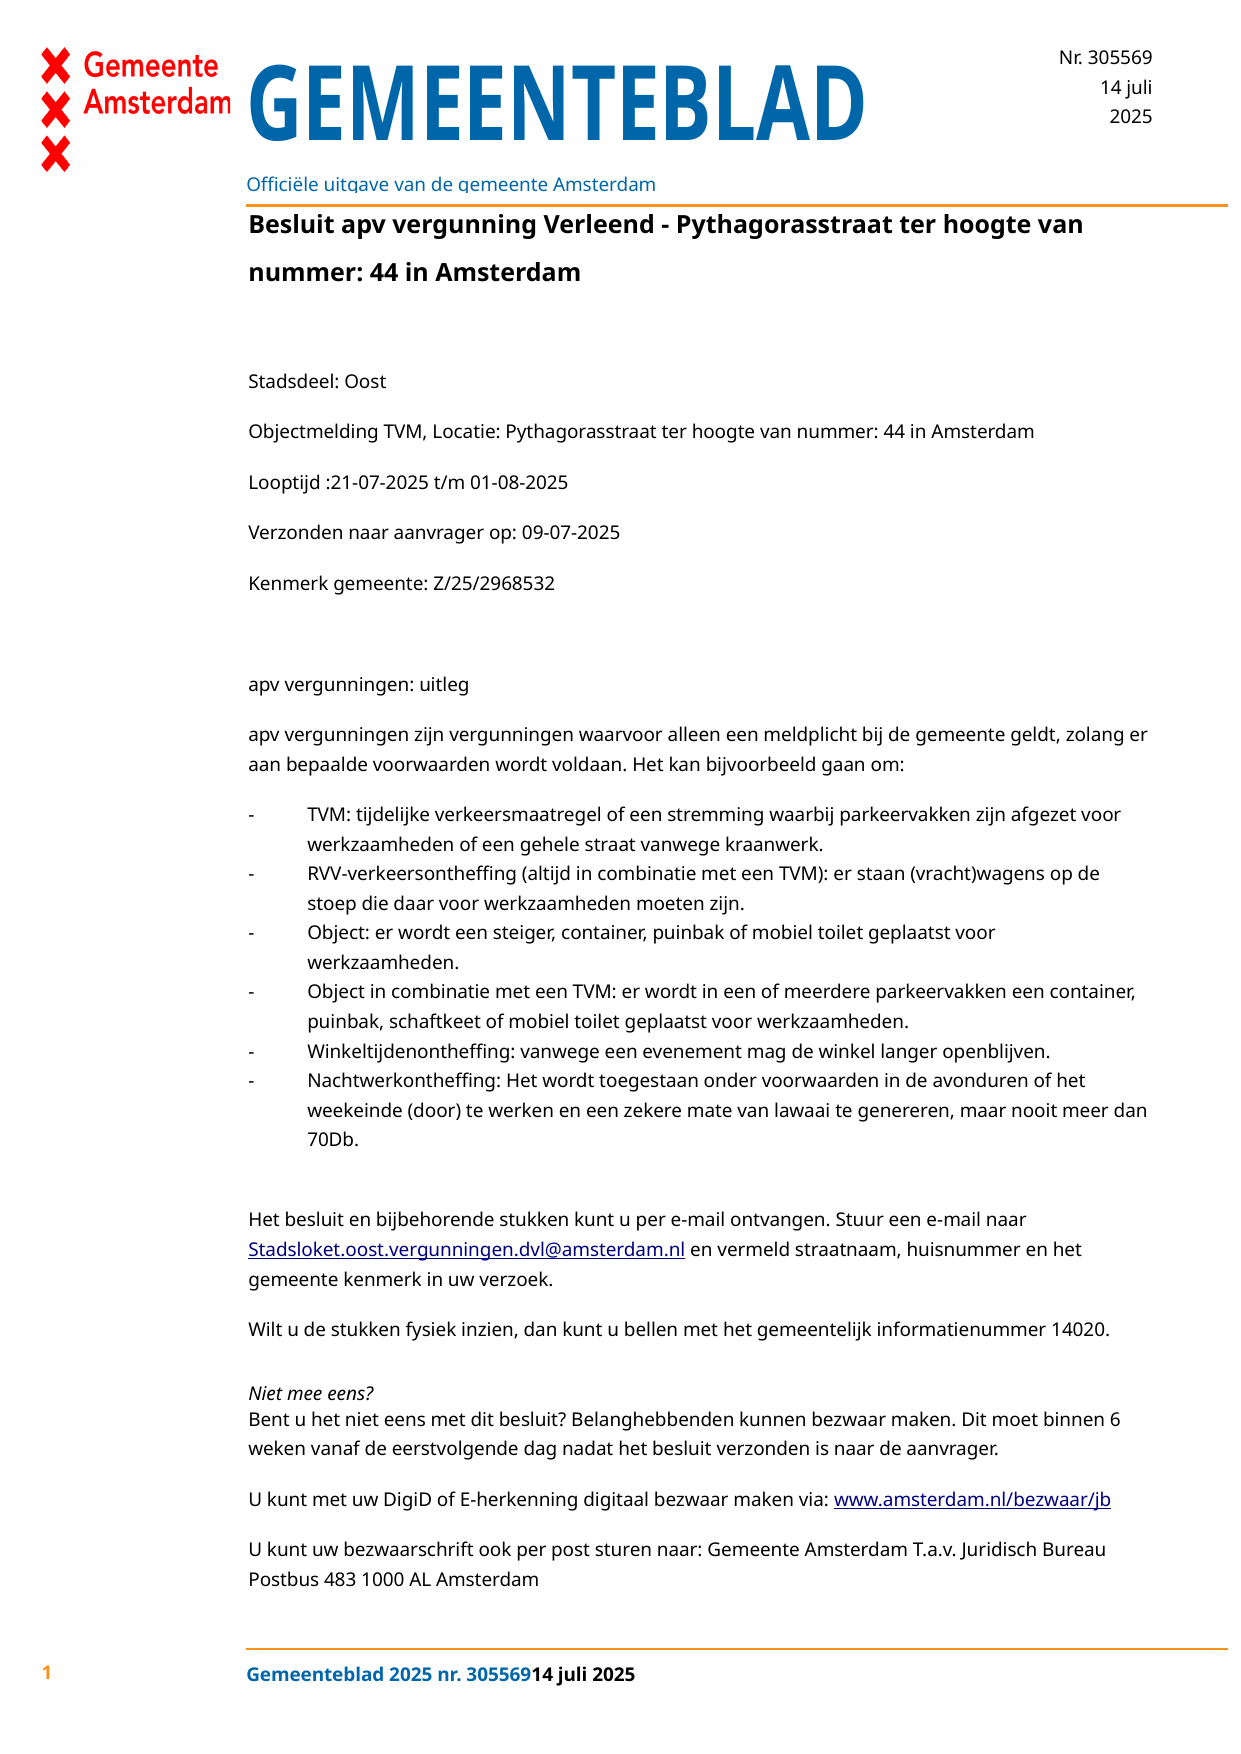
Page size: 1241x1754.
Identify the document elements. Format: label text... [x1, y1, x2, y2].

text Looptijd :21-07-2025 t/m 01-08-2025 [248, 469, 1152, 495]
text Objectmelding TVM, Locatie: Pythagorasstraat ter hoogte van nummer: 44 in Amsterdam [248, 419, 1152, 444]
list Object: er wordt een steiger, container, puinbak of mobiel toilet geplaatst voor werkzaamheden. [248, 919, 1152, 975]
text Wilt u de stukken fysiek inzien, dan kunt u bellen met het gemeentelijk informatienummer 14020. [248, 1316, 1152, 1342]
text U kunt met uw DigiD of E-herkenning digitaal bezwaar maken via: www.amsterdam.nl/bezwaar/jb [248, 1486, 1152, 1512]
text Het besluit en bijbehorende stukken kunt u per e-mail ontvangen. Stuur een e-mail naar Stadsloket.oost.vergunningen.dvl@amsterdam.nl en vermeld straatnaam, huisnummer en het gemeente kenmerk in uw verzoek. [248, 1207, 1152, 1292]
text Niet mee eens? [248, 1380, 1152, 1406]
text U kunt uw bezwaarschrift ook per post sturen naar: Gemeente Amsterdam T.a.v. Juridisch Bureau Postbus 483 1000 AL Amsterdam [248, 1536, 1152, 1592]
list Nachtwerkontheffing: Het wordt toegestaan onder voorwaarden in de avonduren of het weekeinde (door) te werken en een zekere mate van lawaai te genereren, maar nooit meer dan 70Db. [248, 1067, 1152, 1152]
text Verzonden naar aanvrager op: 09-07-2025 [248, 519, 1152, 545]
picture [41, 47, 231, 172]
list RVV-verkeersontheffing (altijd in combinatie met een TVM): er staan (vracht)wagens op de stoep die daar voor werkzaamheden moeten zijn. [248, 860, 1152, 916]
list Object in combinatie met een TVM: er wordt in een of meerdere parkeervakken een container, puinbak, schaftkeet of mobiel toilet geplaatst voor werkzaamheden. [248, 979, 1152, 1034]
text Bent u het niet eens met dit besluit? Belanghebbenden kunnen bezwaar maken. Dit moet binnen 6 weken vanaf de eerstvolgende dag nadat het besluit verzonden is naar de aanvrager. [248, 1406, 1152, 1461]
text Stadsdeel: Oost [248, 368, 1152, 394]
list Winkeltijdenontheffing: vanwege een evenement mag de winkel langer openblijven. [248, 1038, 1152, 1064]
text apv vergunningen: uitleg [248, 671, 1152, 697]
text Kenmerk gemeente: Z/25/2968532 [248, 570, 1152, 596]
text Besluit apv vergunning Verleend - Pythagorasstraat ter hoogte van nummer: 44 in Amsterdam [248, 207, 1152, 288]
list TVM: tijdelijke verkeersmaatregel of een stremming waarbij parkeervakken zijn afgezet voor werkzaamheden of een gehele straat vanwege kraanwerk. [248, 801, 1152, 857]
text apv vergunningen zijn vergunningen waarvoor alleen een meldplicht bij de gemeente geldt, zolang er aan bepaalde voorwaarden wordt voldaan. Het kan bijvoorbeeld gaan om: [248, 721, 1152, 777]
